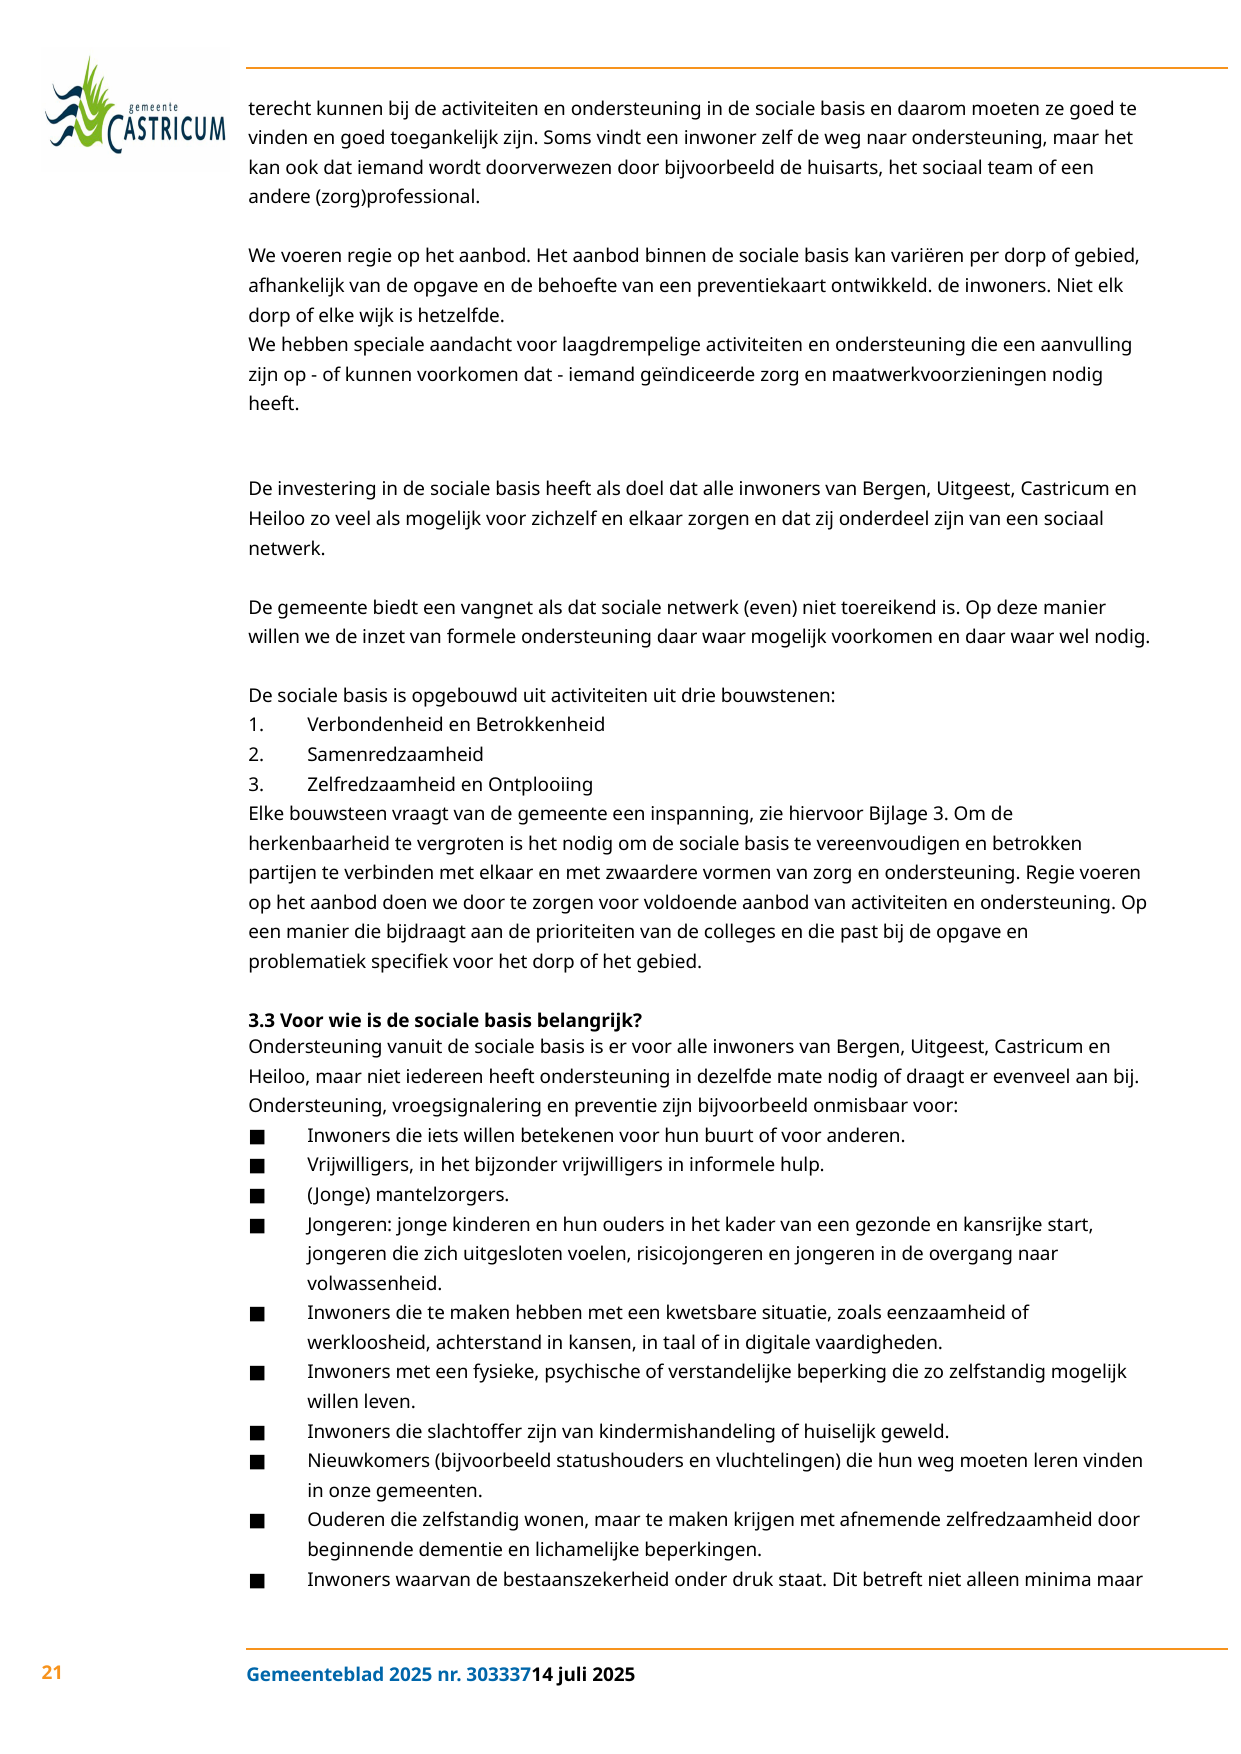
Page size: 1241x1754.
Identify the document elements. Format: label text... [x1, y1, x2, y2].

text We voeren regie op het aanbod. Het aanbod binnen de sociale basis kan variëren per dorp of gebied, afhankelijk van de opgave en de behoefte van een preventiekaart ontwikkeld. de inwoners. Niet elk dorp of elke wijk is hetzelfde. [248, 243, 1152, 328]
list Inwoners die iets willen betekenen voor hun buurt of voor anderen. [248, 1122, 1152, 1148]
list Inwoners die te maken hebben met een kwetsbare situatie, zoals eenzaamheid of werkloosheid, achterstand in kansen, in taal of in digitale vaardigheden. [248, 1299, 1152, 1355]
list Jongeren: jonge kinderen en hun ouders in het kader van een gezonde en kansrijke start, jongeren die zich uitgesloten voelen, risicojongeren en jongeren in de overgang naar volwassenheid. [248, 1211, 1152, 1296]
list (Jonge) mantelzorgers. [248, 1181, 1152, 1207]
list Nieuwkomers (bijvoorbeeld statushouders en vluchtelingen) die hun weg moeten leren vinden in onze gemeenten. [248, 1447, 1152, 1503]
text De sociale basis is opgebouwd uit activiteiten uit drie bouwstenen: [248, 682, 1152, 708]
table_header [248, 450, 1152, 476]
text terecht kunnen bij de activiteiten en ondersteuning in de sociale basis en daarom moeten ze goed te vinden en goed toegankelijk zijn. Soms vindt een inwoner zelf de weg naar ondersteuning, maar het kan ook dat iemand wordt doorverwezen door bijvoorbeeld de huisarts, het sociaal team of een andere (zorg)professional. [248, 95, 1152, 209]
list Inwoners met een fysieke, psychische of verstandelijke beperking die zo zelfstandig mogelijk willen leven. [248, 1359, 1152, 1414]
list Verbondenheid en Betrokkenheid [248, 712, 1152, 737]
picture [41, 47, 231, 172]
list Samenredzaamheid [248, 741, 1152, 767]
table_cell De investering in de sociale basis heeft als doel dat alle inwoners van Bergen, Uitgeest, Castricum en Heiloo zo veel als mogelijk voor zichzelf en elkaar zorgen en dat zij onderdeel zijn van een sociaal netwerk. De gemeente biedt een vangnet als dat sociale netwerk (even) niet toereikend is. Op deze manier willen we de inzet van formele ondersteuning daar waar mogelijk voorkomen en daar waar wel nodig. [248, 476, 1152, 649]
text 3.3 Voor wie is de sociale basis belangrijk? [248, 1007, 1152, 1033]
list Inwoners die slachtoffer zijn van kindermishandeling of huiselijk geweld. [248, 1418, 1152, 1443]
list Ouderen die zelfstandig wonen, maar te maken krijgen met afnemende zelfredzaamheid door beginnende dementie en lichamelijke beperkingen. [248, 1507, 1152, 1562]
list Zelfredzaamheid en Ontplooiing [248, 771, 1152, 797]
list Inwoners waarvan de bestaanszekerheid onder druk staat. Dit betreft niet alleen minima maar [248, 1566, 1152, 1591]
text Elke bouwsteen vraagt van de gemeente een inspanning, zie hiervoor Bijlage 3. Om de herkenbaarheid te vergroten is het nodig om de sociale basis te vereenvoudigen en betrokken partijen te verbinden met elkaar en met zwaardere vormen van zorg en ondersteuning. Regie voeren op het aanbod doen we door te zorgen voor voldoende aanbod van activiteiten en ondersteuning. Op een manier die bijdraagt aan de prioriteiten van de colleges en die past bij de opgave en problematiek specifiek voor het dorp of het gebied. [248, 800, 1152, 974]
text We hebben speciale aandacht voor laagdrempelige activiteiten en ondersteuning die een aanvulling zijn op - of kunnen voorkomen dat - iemand geïndiceerde zorg en maatwerkvoorzieningen nodig heeft. [248, 331, 1152, 416]
text Ondersteuning vanuit de sociale basis is er voor alle inwoners van Bergen, Uitgeest, Castricum en Heiloo, maar niet iedereen heeft ondersteuning in dezelfde mate nodig of draagt er evenveel aan bij. Ondersteuning, vroegsignalering en preventie zijn bijvoorbeeld onmisbaar voor: [248, 1033, 1152, 1118]
list Vrijwilligers, in het bijzonder vrijwilligers in informele hulp. [248, 1152, 1152, 1177]
